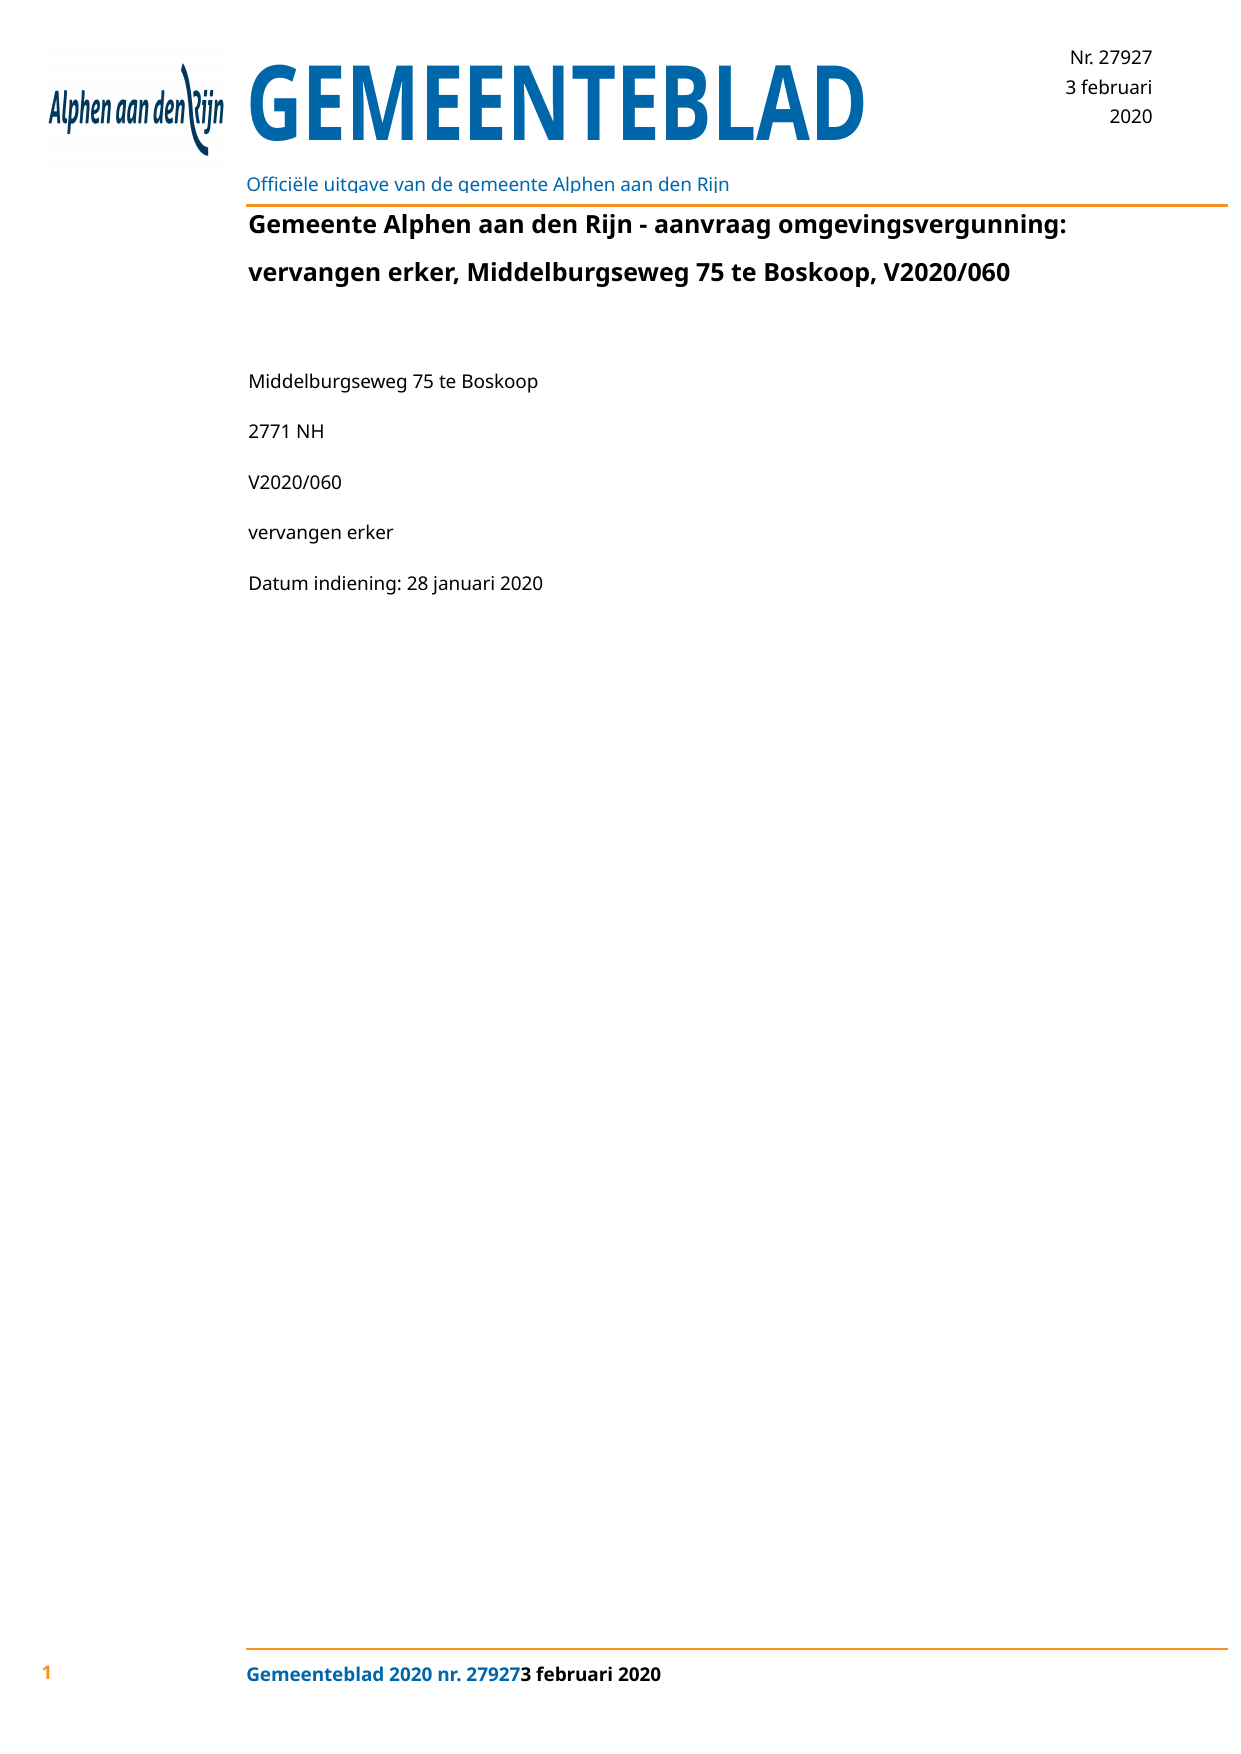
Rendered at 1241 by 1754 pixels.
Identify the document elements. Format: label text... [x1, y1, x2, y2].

text Middelburgseweg 75 te Boskoop [248, 368, 1152, 394]
text vervangen erker [248, 519, 1152, 545]
text V2020/060 [248, 469, 1152, 495]
text Gemeente Alphen aan den Rijn - aanvraag omgevingsvergunning: vervangen erker, Middelburgseweg 75 te Boskoop, V2020/060 [248, 207, 1152, 288]
text Datum indiening: 28 januari 2020 [248, 570, 1152, 596]
text 2771 NH [248, 419, 1152, 444]
picture [41, 47, 231, 172]
